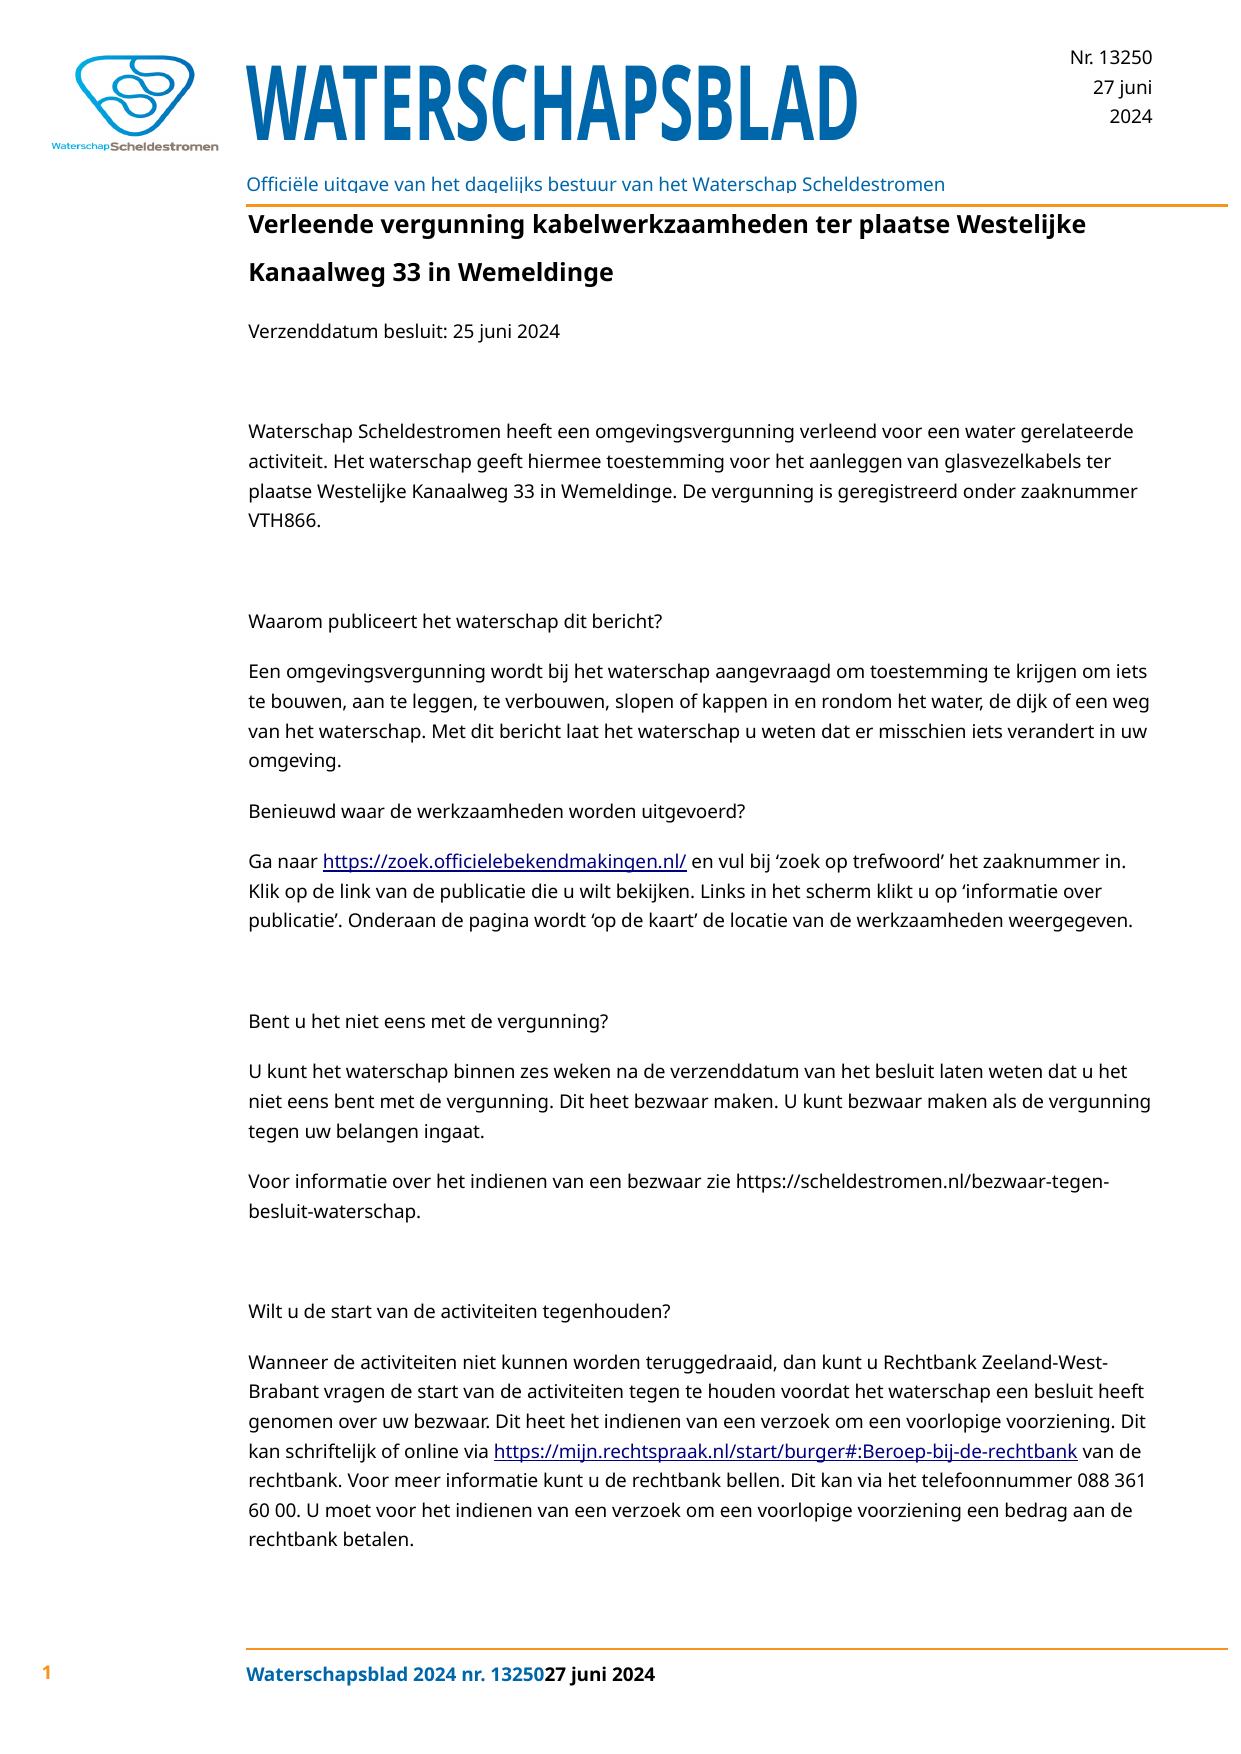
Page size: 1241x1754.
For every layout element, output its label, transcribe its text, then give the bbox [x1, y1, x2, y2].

text Waterschap Scheldestromen heeft een omgevingsvergunning verleend voor een water gerelateerde activiteit. Het waterschap geeft hiermee toestemming voor het aanleggen van glasvezelkabels ter plaatse Westelijke Kanaalweg 33 in Wemeldinge. De vergunning is geregistreerd onder zaaknummer VTH866. [248, 419, 1152, 533]
text Ga naar https://zoek.officielebekendmakingen.nl/ en vul bij ‘zoek op trefwoord’ het zaaknummer in. Klik op de link van de publicatie die u wilt bekijken. Links in het scherm klikt u op ‘informatie over publicatie’. Onderaan de pagina wordt ‘op de kaart’ de locatie van de werkzaamheden weergegeven. [248, 848, 1152, 933]
text Benieuwd waar de werkzaamheden worden uitgevoerd? [248, 798, 1152, 824]
text U kunt het waterschap binnen zes weken na de verzenddatum van het besluit laten weten dat u het niet eens bent met de vergunning. Dit heet bezwaar maken. U kunt bezwaar maken als de vergunning tegen uw belangen ingaat. [248, 1059, 1152, 1144]
text Wilt u de start van de activiteiten tegenhouden? [248, 1299, 1152, 1324]
text Waarom publiceert het waterschap dit bericht? [248, 608, 1152, 634]
text Een omgevingsvergunning wordt bij het waterschap aangevraagd om toestemming te krijgen om iets te bouwen, aan te leggen, te verbouwen, slopen of kappen in en rondom het water, de dijk of een weg van het waterschap. Met dit bericht laat het waterschap u weten dat er misschien iets verandert in uw omgeving. [248, 659, 1152, 773]
text Verleende vergunning kabelwerkzaamheden ter plaatse Westelijke Kanaalweg 33 in Wemeldinge [248, 207, 1152, 288]
text Bent u het niet eens met de vergunning? [248, 1008, 1152, 1034]
text Verzenddatum besluit: 25 juni 2024 [248, 318, 1152, 344]
text Voor informatie over het indienen van een bezwaar zie https://scheldestromen.nl/bezwaar-tegen-besluit-waterschap. [248, 1168, 1152, 1224]
picture [41, 47, 231, 172]
text Wanneer de activiteiten niet kunnen worden teruggedraaid, dan kunt u Rechtbank Zeeland-West-Brabant vragen de start van de activiteiten tegen te houden voordat het waterschap een besluit heeft genomen over uw bezwaar. Dit heet het indienen van een verzoek om een voorlopige voorziening. Dit kan schriftelijk of online via https://mijn.rechtspraak.nl/start/burger#:Beroep-bij-de-rechtbank van de rechtbank. Voor meer informatie kunt u de rechtbank bellen. Dit kan via het telefoonnummer 088 361 60 00. U moet voor het indienen van een verzoek om een voorlopige voorziening een bedrag aan de rechtbank betalen. [248, 1349, 1152, 1552]
